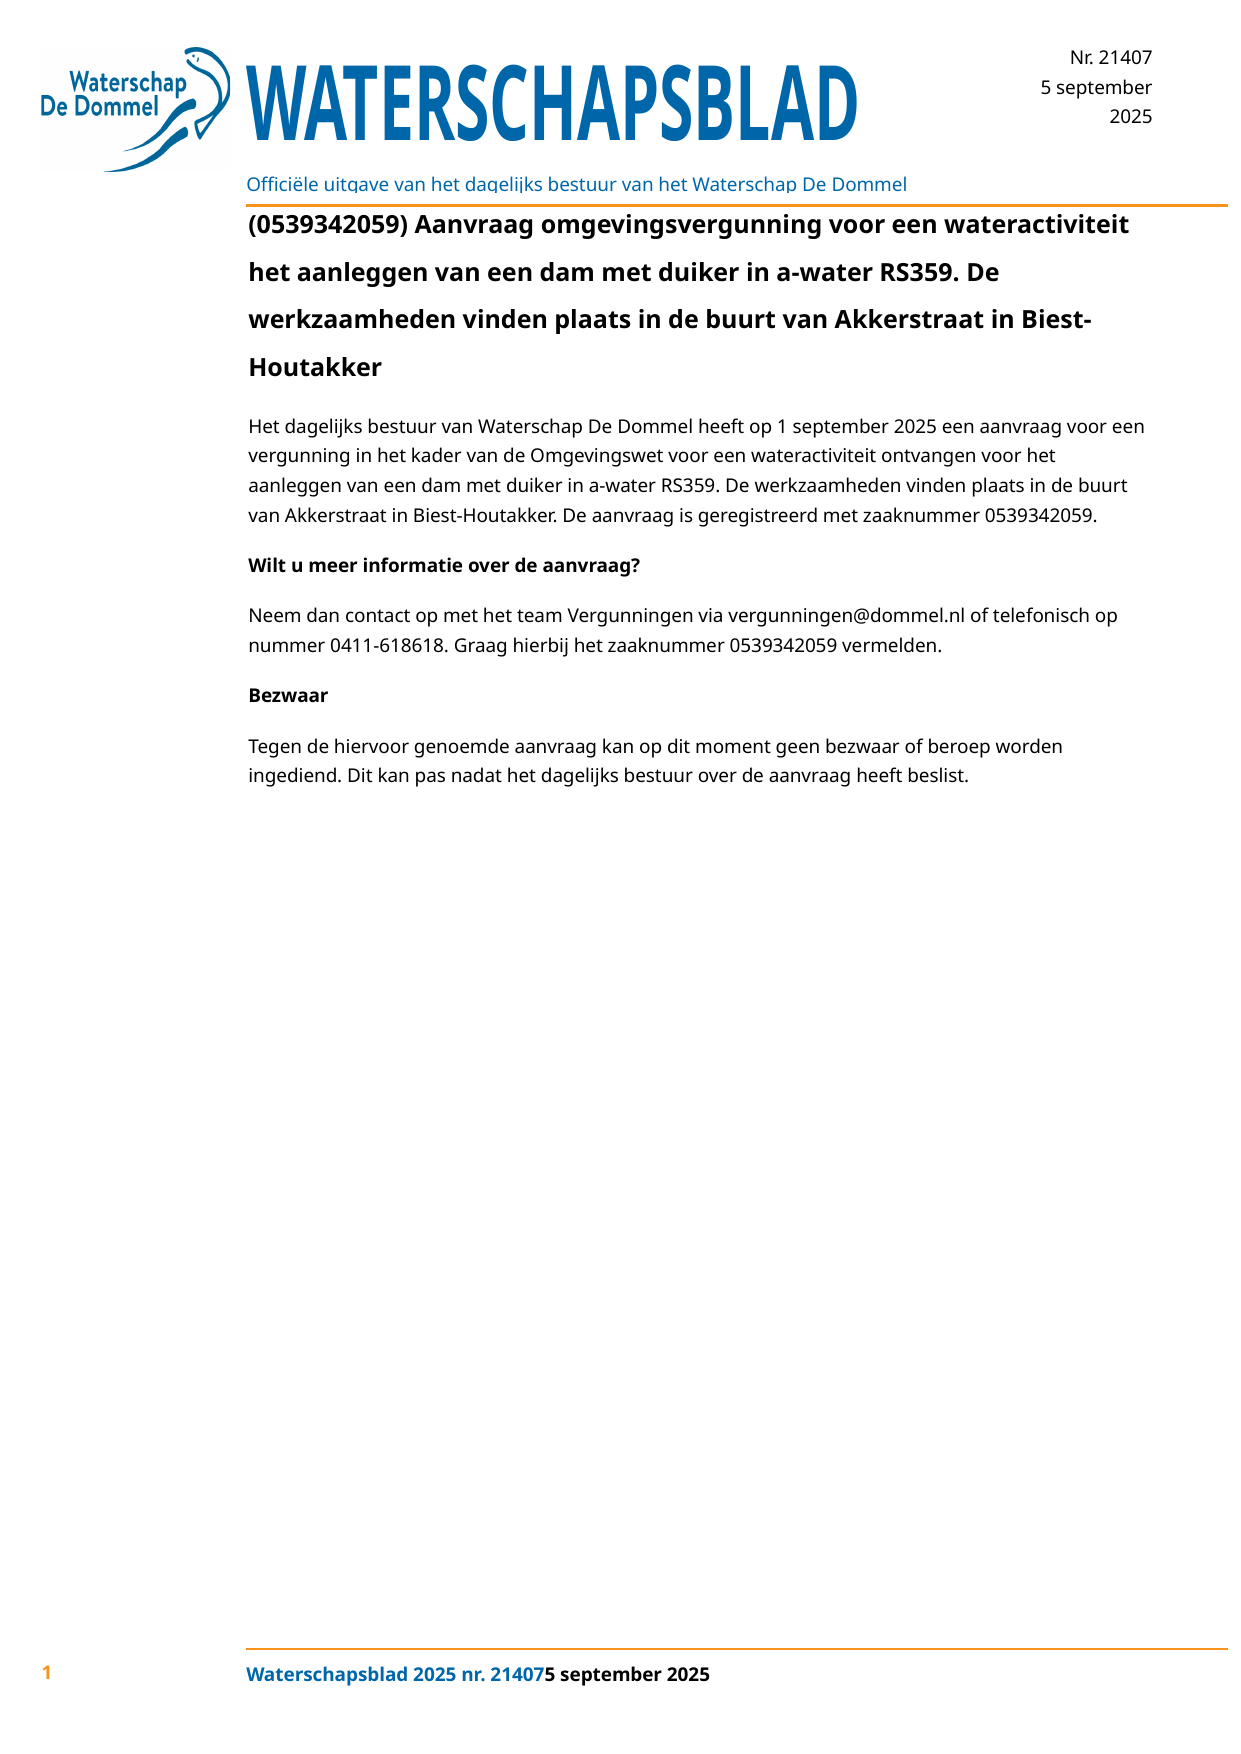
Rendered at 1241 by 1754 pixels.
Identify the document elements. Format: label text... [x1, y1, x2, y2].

picture [198, 118, 210, 131]
picture [45, 99, 51, 111]
text Neem dan contact op met het team Vergunningen via vergunningen@dommel.nl of telefonisch op nummer 0411-618618. Graag hierbij het zaaknummer 0539342059 vermelden. [248, 603, 1152, 658]
text Bezwaar [248, 683, 1152, 708]
picture [204, 47, 231, 76]
text Tegen de hiervoor genoemde aanvraag kan op dit moment geen bezwaar of beroep worden ingediend. Dit kan pas nadat het dagelijks bestuur over de aanvraag heeft beslist. [248, 733, 1152, 788]
text (0539342059) Aanvraag omgevingsvergunning voor een wateractiviteit het aanleggen van een dam met duiker in a-water RS359. De werkzaamheden vinden plaats in de buurt van Akkerstraat in Biest-Houtakker [248, 207, 1152, 384]
picture [41, 47, 231, 172]
text Het dagelijks bestuur van Waterschap De Dommel heeft op 1 september 2025 een aanvraag voor een vergunning in het kader van de Omgevingswet voor een wateractiviteit ontvangen voor het aanleggen van een dam met duiker in a-water RS359. De werkzaamheden vinden plaats in de buurt van Akkerstraat in Biest-Houtakker. De aanvraag is geregistreerd met zaaknummer 0539342059. [248, 413, 1152, 528]
text Wilt u meer informatie over de aanvraag? [248, 552, 1152, 578]
